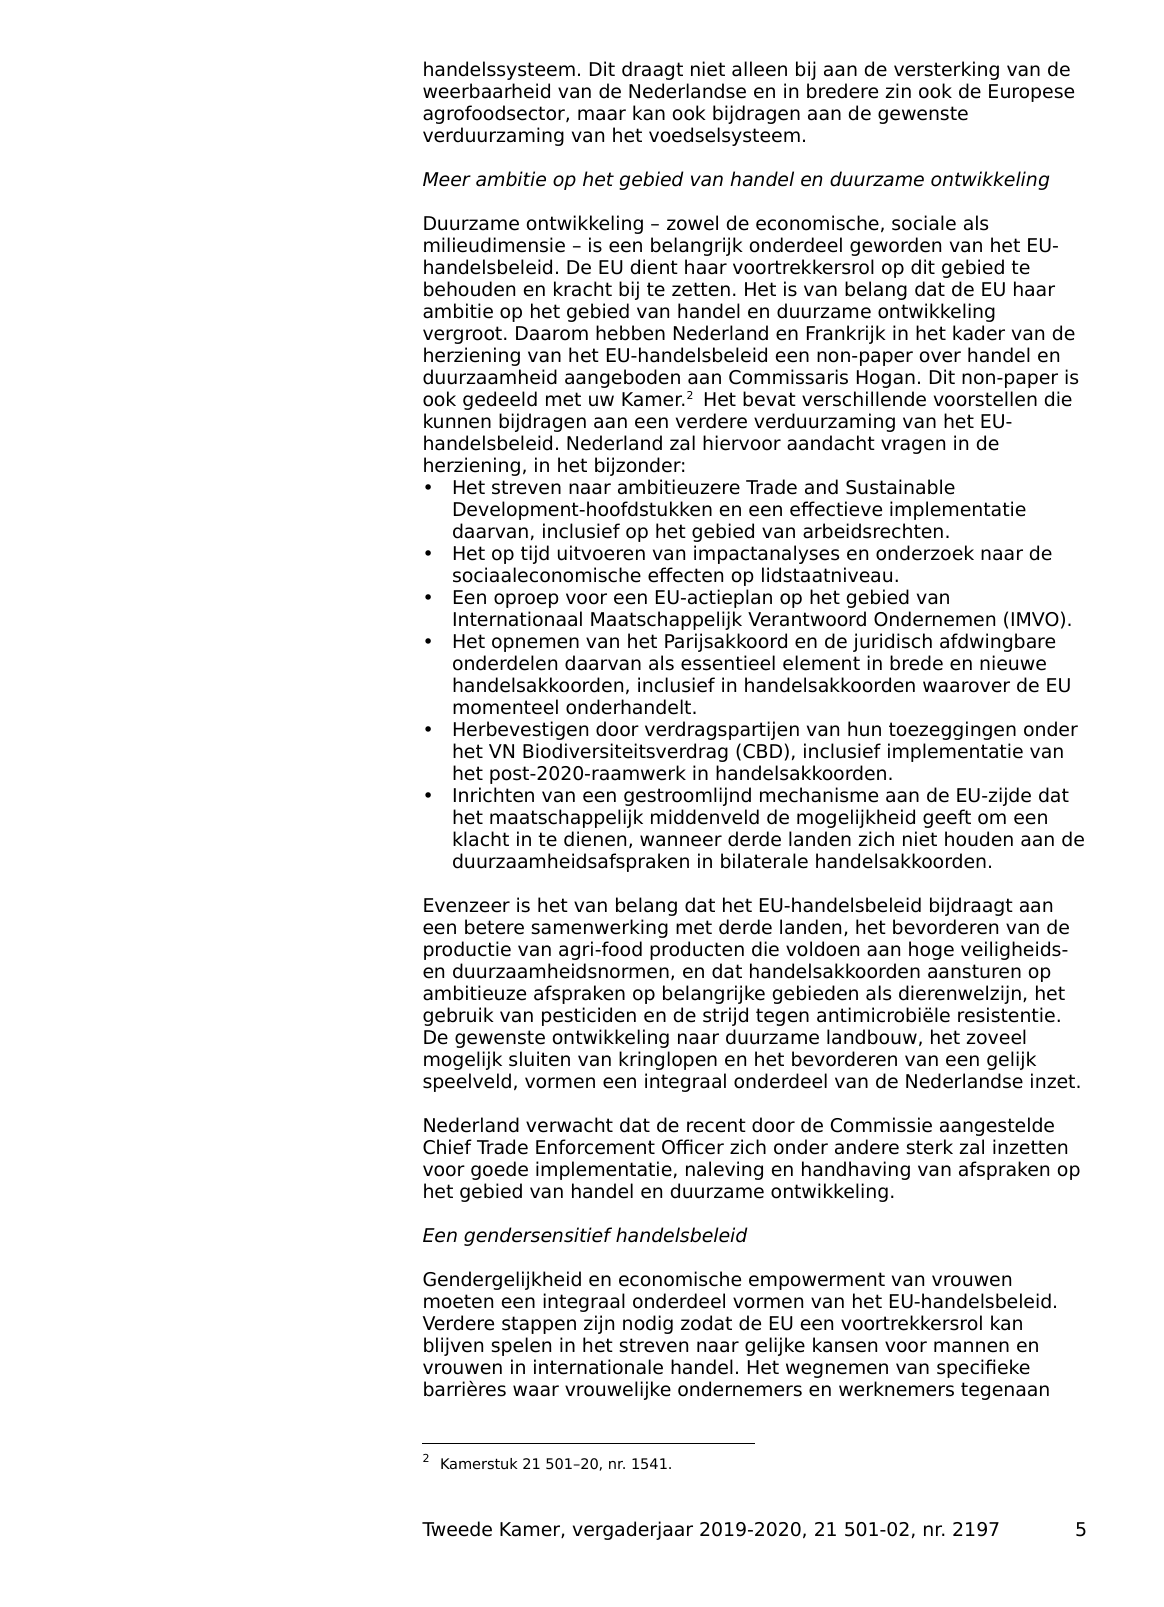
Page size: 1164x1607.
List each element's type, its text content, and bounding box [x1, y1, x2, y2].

text Gendergelijkheid en economische empowerment van vrouwen moeten een integraal onderdeel vormen van het EU-handelsbeleid. Verdere stappen zijn nodig zodat de EU een voortrekkersrol kan blijven spelen in het streven naar gelijke kansen voor mannen en vrouwen in internationale handel. Het wegnemen van specifieke barrières waar vrouwelijke ondernemers en werknemers tegenaan [422, 1269, 1087, 1401]
text • Het opnemen van het Parijsakkoord en de juridisch afdwingbare onderdelen daarvan als essentieel element in brede en nieuwe handelsakkoorden, inclusief in handelsakkoorden waarover de EU momenteel onderhandelt. [422, 631, 1087, 719]
text • Een oproep voor een EU-actieplan op het gebied van Internationaal Maatschappelijk Verantwoord Ondernemen (IMVO). [422, 587, 1087, 631]
text • Het op tijd uitvoeren van impactanalyses en onderzoek naar de sociaaleconomische effecten op lidstaatniveau. [422, 543, 1087, 587]
text Nederland verwacht dat de recent door de Commissie aangestelde Chief Trade Enforcement Officer zich onder andere sterk zal inzetten voor goede implementatie, naleving en handhaving van afspraken op het gebied van handel en duurzame ontwikkeling. [422, 1115, 1087, 1203]
text • Het streven naar ambitieuzere Trade and Sustainable Development-hoofdstukken en een effectieve implementatie daarvan, inclusief op het gebied van arbeidsrechten. [422, 477, 1087, 543]
text Kamerstuk 21 501–20, nr. 1541. [422, 1452, 1087, 1474]
subtitle Meer ambitie op het gebied van handel en duurzame ontwikkeling [422, 169, 1087, 191]
text • Inrichten van een gestroomlijnd mechanisme aan de EU-zijde dat het maatschappelijk middenveld de mogelijkheid geeft om een klacht in te dienen, wanneer derde landen zich niet houden aan de duurzaamheidsafspraken in bilaterale handelsakkoorden. [422, 785, 1087, 873]
text Evenzeer is het van belang dat het EU-handelsbeleid bijdraagt aan een betere samenwerking met derde landen, het bevorderen van de productie van agri-food producten die voldoen aan hoge veiligheids- en duurzaamheidsnormen, en dat handelsakkoorden aansturen op ambitieuze afspraken op belangrijke gebieden als dierenwelzijn, het gebruik van pesticiden en de strijd tegen antimicrobiële resistentie. De gewenste ontwikkeling naar duurzame landbouw, het zoveel mogelijk sluiten van kringlopen en het bevorderen van een gelijk speelveld, vormen een integraal onderdeel van de Nederlandse inzet. [422, 895, 1087, 1093]
text • Herbevestigen door verdragspartijen van hun toezeggingen onder het VN Biodiversiteitsverdrag (CBD), inclusief implementatie van het post-2020-raamwerk in handelsakkoorden. [422, 719, 1087, 785]
subtitle Een gendersensitief handelsbeleid [422, 1225, 1087, 1247]
text handelssysteem. Dit draagt niet alleen bij aan de versterking van de weerbaarheid van de Nederlandse en in bredere zin ook de Europese agrofoodsector, maar kan ook bijdragen aan de gewenste verduurzaming van het voedselsysteem. [422, 59, 1087, 147]
text Duurzame ontwikkeling – zowel de economische, sociale als milieudimensie – is een belangrijk onderdeel geworden van het EU-handelsbeleid. De EU dient haar voortrekkersrol op dit gebied te behouden en kracht bij te zetten. Het is van belang dat de EU haar ambitie op het gebied van handel en duurzame ontwikkeling vergroot. Daarom hebben Nederland en Frankrijk in het kader van de herziening van het EU-handelsbeleid een non-paper over handel en duurzaamheid aangeboden aan Commissaris Hogan. Dit non-paper is ook gedeeld met uw Kamer. Het bevat verschillende voorstellen die kunnen bijdragen aan een verdere verduurzaming van het EU-handelsbeleid. Nederland zal hiervoor aandacht vragen in de herziening, in het bijzonder: [422, 213, 1087, 477]
